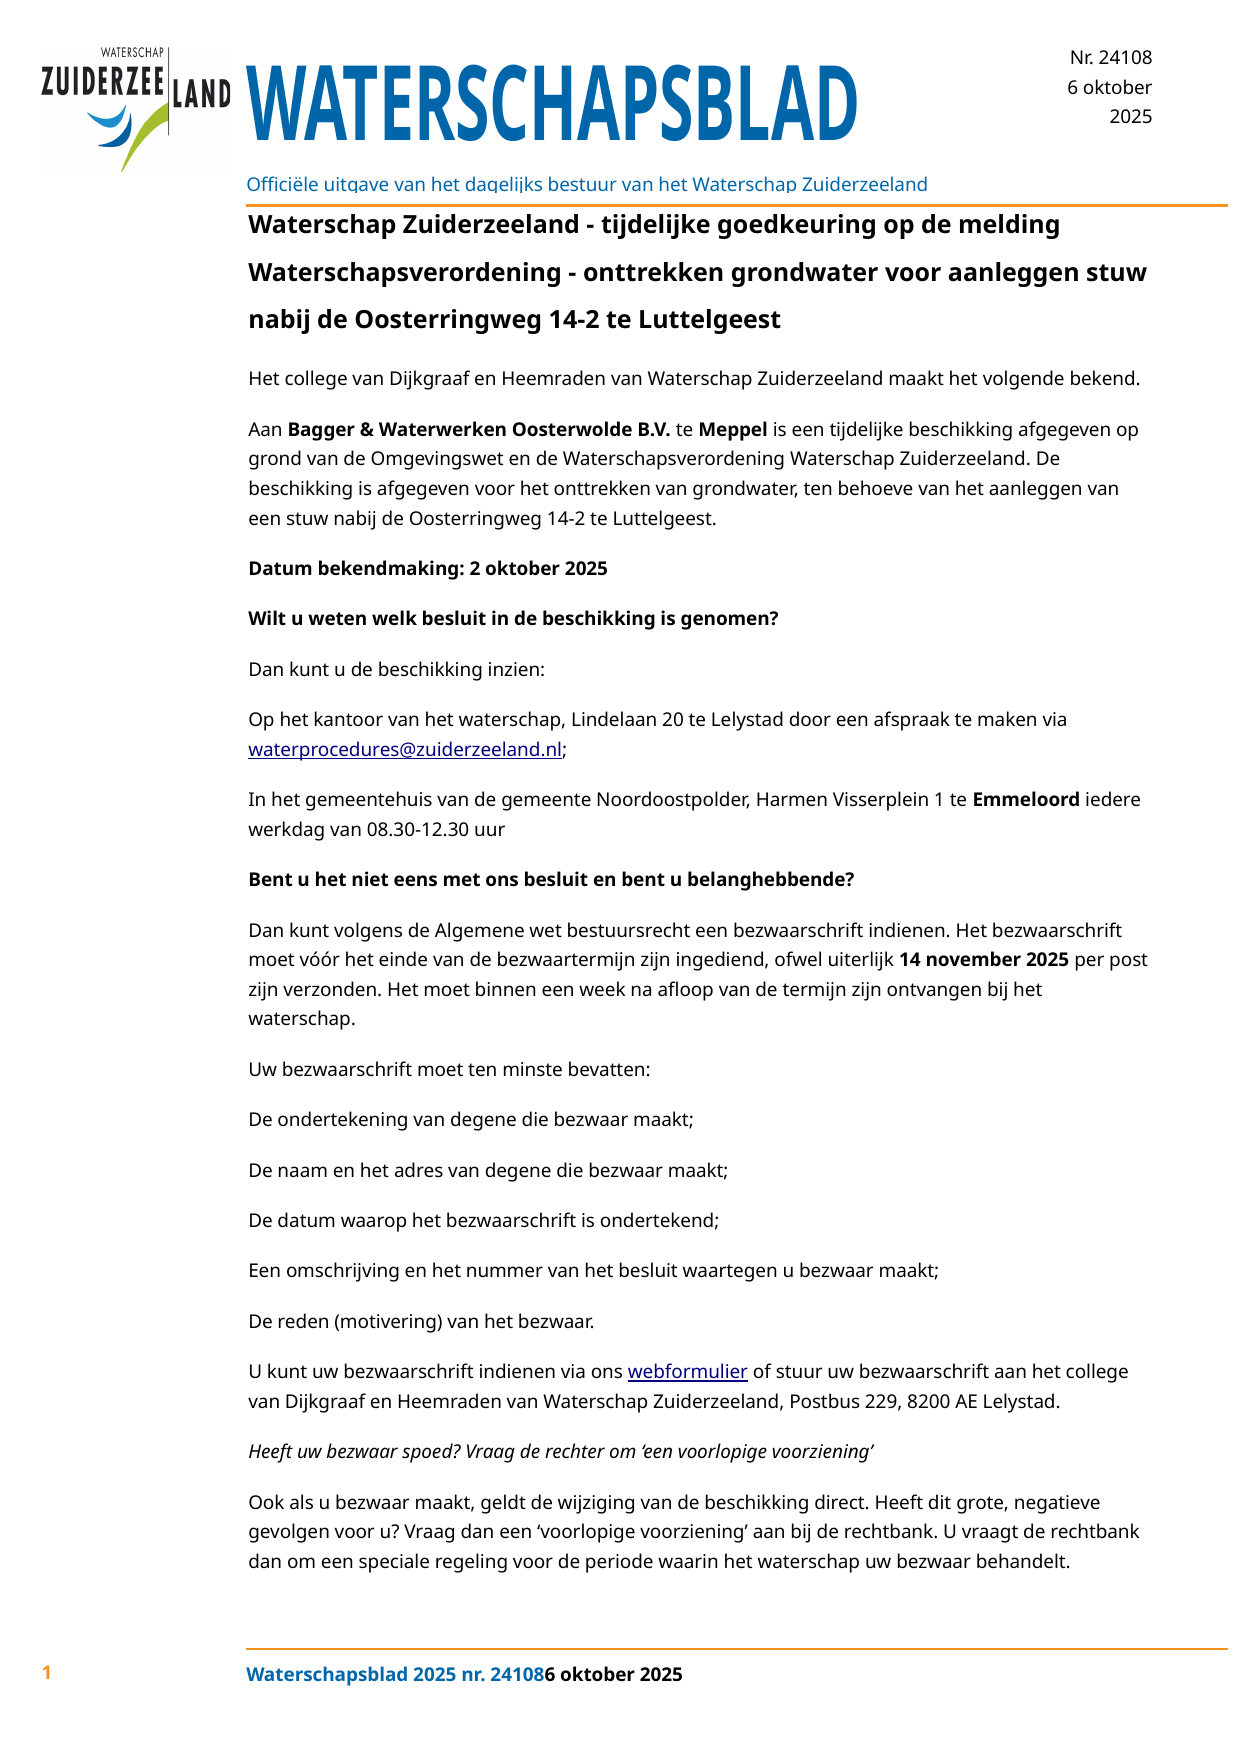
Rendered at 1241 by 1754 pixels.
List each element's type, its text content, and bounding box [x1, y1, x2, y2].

text De reden (motivering) van het bezwaar. [248, 1308, 1152, 1334]
text Een omschrijving en het nummer van het besluit waartegen u bezwaar maakt; [248, 1258, 1152, 1283]
text Uw bezwaarschrift moet ten minste bevatten: [248, 1056, 1152, 1082]
text Het college van Dijkgraaf en Heemraden van Waterschap Zuiderzeeland maakt het volgende bekend. [248, 366, 1152, 391]
text Waterschap Zuiderzeeland - tijdelijke goedkeuring op de melding Waterschapsverordening - onttrekken grondwater voor aanleggen stuw nabij de Oosterringweg 14-2 te Luttelgeest [248, 207, 1152, 336]
picture [41, 47, 231, 172]
text U kunt uw bezwaarschrift indienen via ons webformulier of stuur uw bezwaarschrift aan het college van Dijkgraaf en Heemraden van Waterschap Zuiderzeeland, Postbus 229, 8200 AE Lelystad. [248, 1358, 1152, 1414]
text Dan kunt volgens de Algemene wet bestuursrecht een bezwaarschrift indienen. Het bezwaarschrift moet vóór het einde van de bezwaartermijn zijn ingediend, ofwel uiterlijk 14 november 2025 per post zijn verzonden. Het moet binnen een week na afloop van de termijn zijn ontvangen bij het waterschap. [248, 917, 1152, 1031]
text De ondertekening van degene die bezwaar maakt; [248, 1106, 1152, 1132]
text De datum waarop het bezwaarschrift is ondertekend; [248, 1207, 1152, 1233]
text Datum bekendmaking: 2 oktober 2025 [248, 555, 1152, 581]
text Op het kantoor van het waterschap, Lindelaan 20 te Lelystad door een afspraak te maken via waterprocedures@zuiderzeeland.nl; [248, 706, 1152, 762]
text Ook als u bezwaar maakt, geldt de wijziging van de beschikking direct. Heeft dit grote, negatieve gevolgen voor u? Vraag dan een ‘voorlopige voorziening’ aan bij de rechtbank. U vraagt de rechtbank dan om een speciale regeling voor de periode waarin het waterschap uw bezwaar behandelt. [248, 1489, 1152, 1574]
text De naam en het adres van degene die bezwaar maakt; [248, 1157, 1152, 1182]
text Wilt u weten welk besluit in de beschikking is genomen? [248, 606, 1152, 631]
text Bent u het niet eens met ons besluit en bent u belanghebbende? [248, 866, 1152, 892]
text Dan kunt u de beschikking inzien: [248, 656, 1152, 682]
text Heeft uw bezwaar spoed? Vraag de rechter om ‘een voorlopige voorziening’ [248, 1438, 1152, 1464]
text In het gemeentehuis van de gemeente Noordoostpolder, Harmen Visserplein 1 te Emmeloord iedere werkdag van 08.30-12.30 uur [248, 786, 1152, 842]
text Aan Bagger & Waterwerken Oosterwolde B.V. te Meppel is een tijdelijke beschikking afgegeven op grond van de Omgevingswet en de Waterschapsverordening Waterschap Zuiderzeeland. De beschikking is afgegeven voor het onttrekken van grondwater, ten behoeve van het aanleggen van een stuw nabij de Oosterringweg 14-2 te Luttelgeest. [248, 416, 1152, 530]
